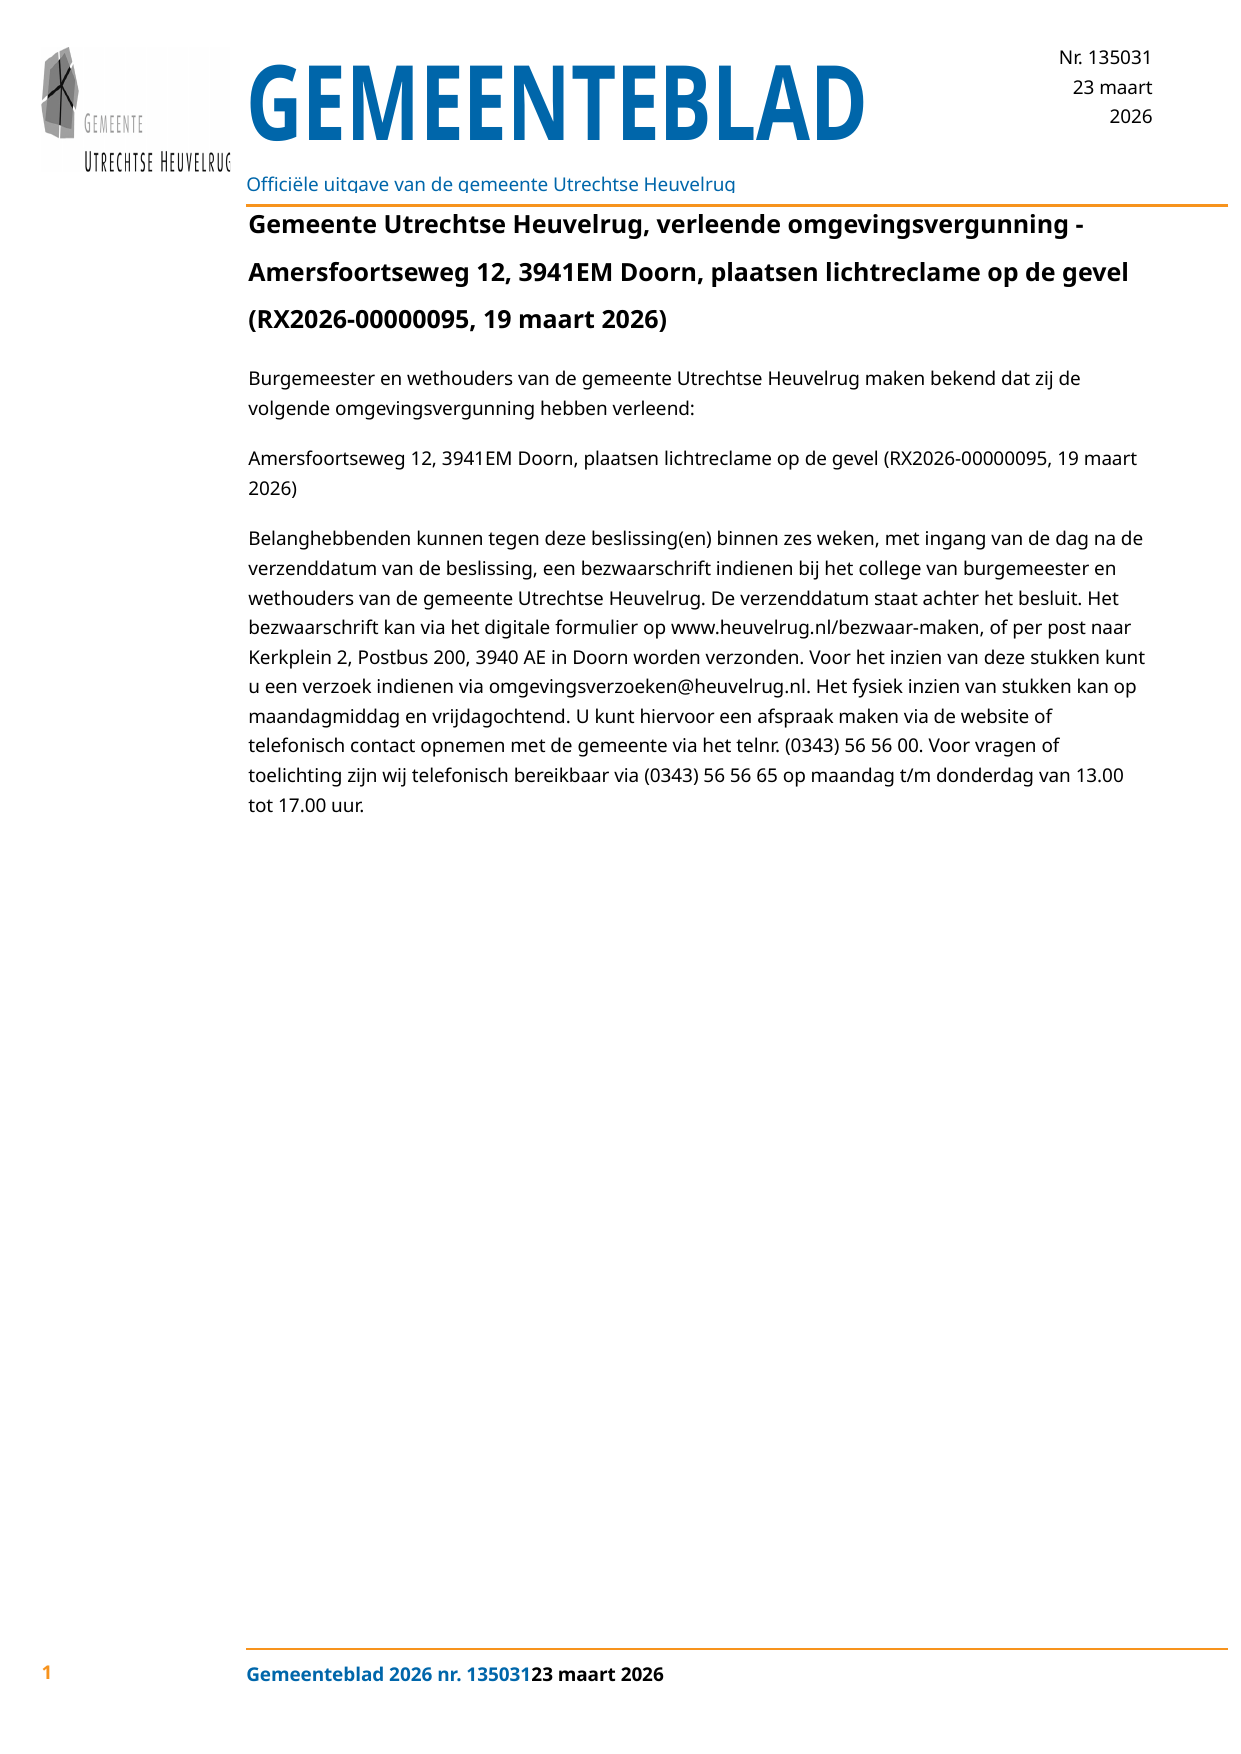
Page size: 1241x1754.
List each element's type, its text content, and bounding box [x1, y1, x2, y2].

text Belanghebbenden kunnen tegen deze beslissing(en) binnen zes weken, met ingang van de dag na de verzenddatum van de beslissing, een bezwaarschrift indienen bij het college van burgemeester en wethouders van de gemeente Utrechtse Heuvelrug. De verzenddatum staat achter het besluit. Het bezwaarschrift kan via het digitale formulier op www.heuvelrug.nl/bezwaar-maken, of per post naar Kerkplein 2, Postbus 200, 3940 AE in Doorn worden verzonden. Voor het inzien van deze stukken kunt u een verzoek indienen via omgevingsverzoeken@heuvelrug.nl. Het fysiek inzien van stukken kan op maandagmiddag en vrijdagochtend. U kunt hiervoor een afspraak maken via de website of telefonisch contact opnemen met de gemeente via het telnr. (0343) 56 56 00. Voor vragen of toelichting zijn wij telefonisch bereikbaar via (0343) 56 56 65 op maandag t/m donderdag van 13.00 tot 17.00 uur. [248, 526, 1152, 817]
text Burgemeester en wethouders van de gemeente Utrechtse Heuvelrug maken bekend dat zij de volgende omgevingsvergunning hebben verleend: [248, 366, 1152, 421]
text Amersfoortseweg 12, 3941EM Doorn, plaatsen lichtreclame op de gevel (RX2026-00000095, 19 maart 2026) [248, 446, 1152, 501]
text Gemeente Utrechtse Heuvelrug, verleende omgevingsvergunning - Amersfoortseweg 12, 3941EM Doorn, plaatsen lichtreclame op de gevel (RX2026-00000095, 19 maart 2026) [248, 207, 1152, 336]
picture [41, 47, 231, 172]
